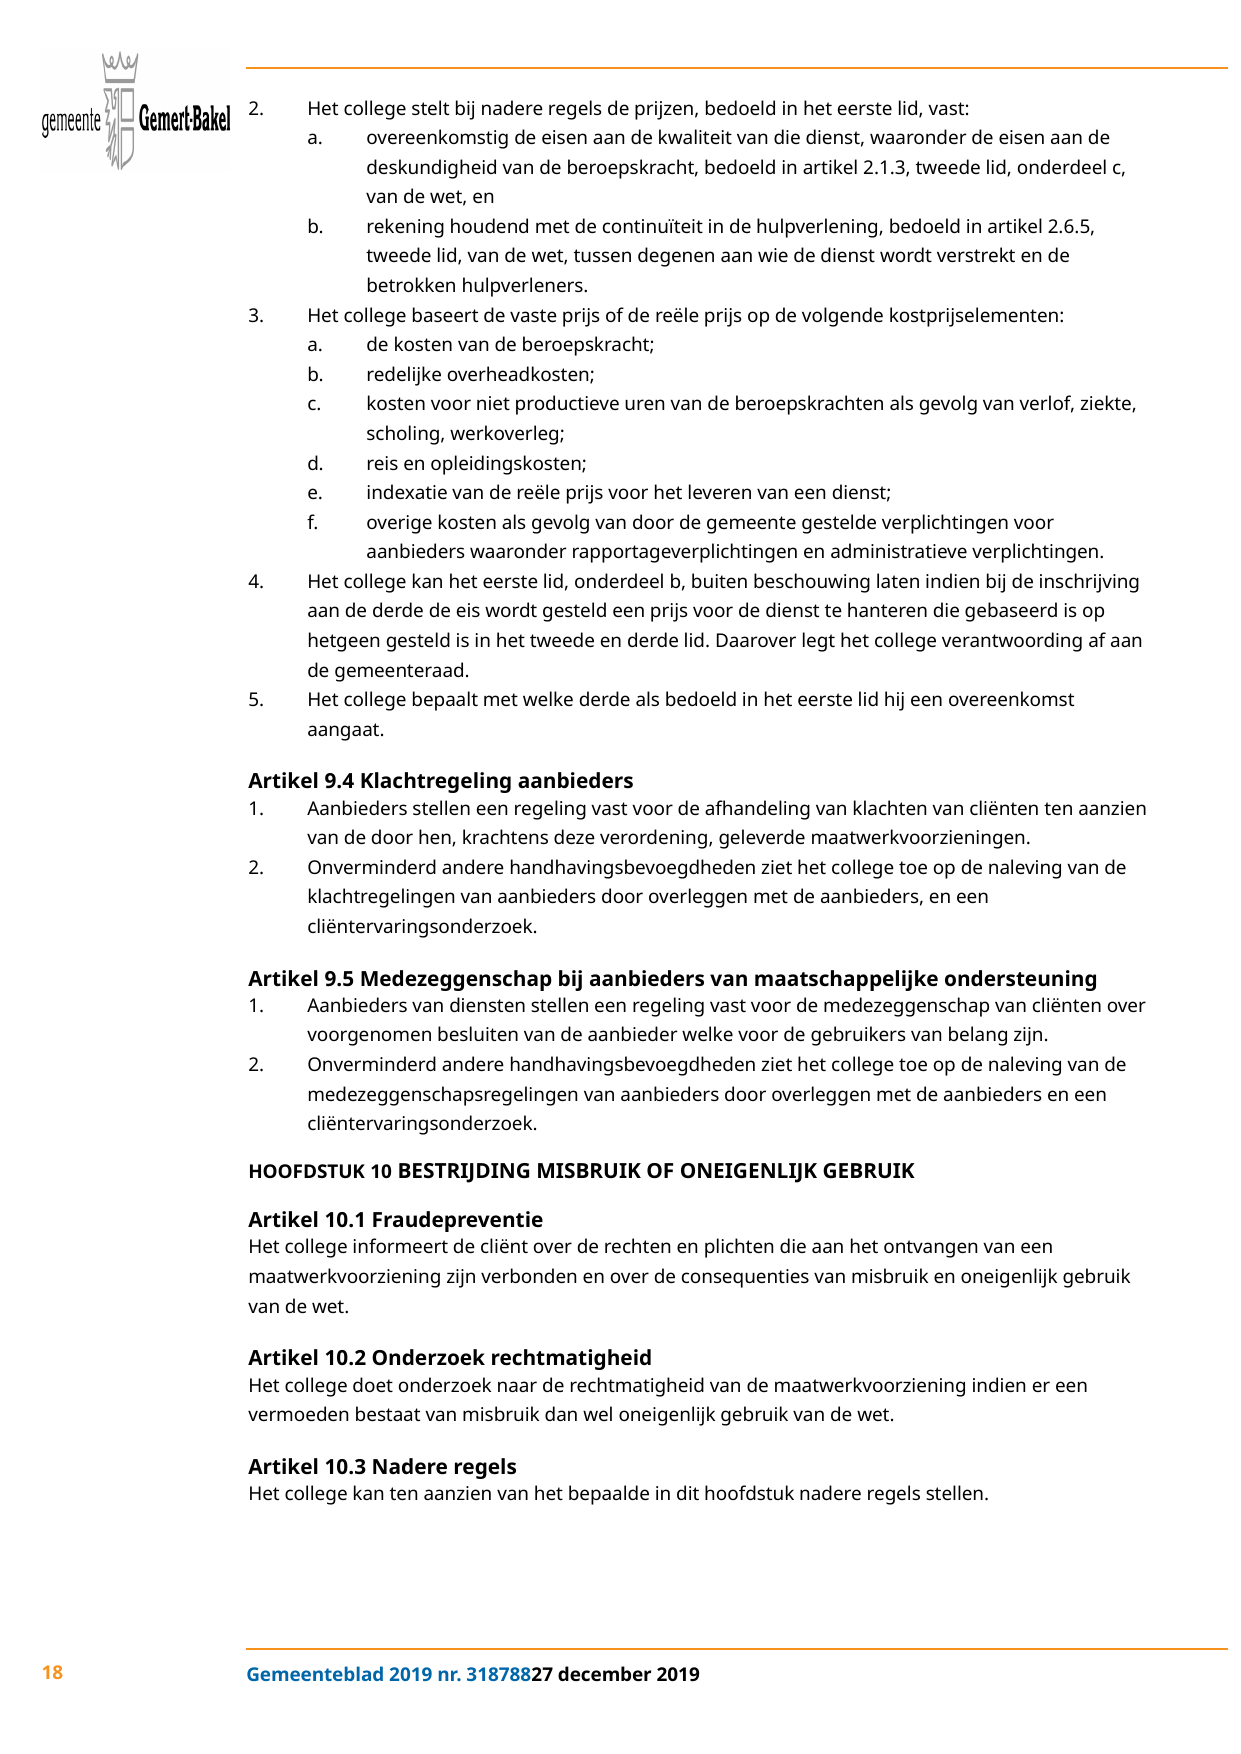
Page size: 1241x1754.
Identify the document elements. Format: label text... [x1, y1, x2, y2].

list Onverminderd andere handhavingsbevoegdheden ziet het college toe op de naleving van de klachtregelingen van aanbieders door overleggen met de aanbieders, en een cliëntervaringsonderzoek. [248, 854, 1152, 939]
list Het college baseert de vaste prijs of de reële prijs op de volgende kostprijselementen: [248, 302, 1152, 328]
list de kosten van de beroepskracht; [307, 331, 1152, 357]
text Artikel 9.5 Medezeggenschap bij aanbieders van maatschappelijke ondersteuning [248, 964, 1152, 992]
list Aanbieders van diensten stellen een regeling vast voor de medezeggenschap van cliënten over voorgenomen besluiten van de aanbieder welke voor de gebruikers van belang zijn. [248, 992, 1152, 1047]
list indexatie van de reële prijs voor het leveren van een dienst; [307, 479, 1152, 505]
text Het college informeert de cliënt over de rechten en plichten die aan het ontvangen van een maatwerkvoorziening zijn verbonden en over de consequenties van misbruik en oneigenlijk gebruik van de wet. [248, 1234, 1152, 1319]
list Het college bepaalt met welke derde als bedoeld in het eerste lid hij een overeenkomst aangaat. [248, 686, 1152, 742]
text Artikel 10.3 Nadere regels [248, 1452, 1152, 1480]
list overige kosten als gevolg van door de gemeente gestelde verplichtingen voor aanbieders waaronder rapportageverplichtingen en administratieve verplichtingen. [307, 509, 1152, 564]
list Het college stelt bij nadere regels de prijzen, bedoeld in het eerste lid, vast: [248, 95, 1152, 121]
list reis en opleidingskosten; [307, 450, 1152, 476]
text Artikel 10.2 Onderzoek rechtmatigheid [248, 1343, 1152, 1372]
list Het college kan het eerste lid, onderdeel b, buiten beschouwing laten indien bij de inschrijving aan de derde de eis wordt gesteld een prijs voor de dienst te hanteren die gebaseerd is op hetgeen gesteld is in het tweede en derde lid. Daarover legt het college verantwoording af aan de gemeenteraad. [248, 568, 1152, 683]
text Artikel 10.1 Fraudepreventie [248, 1205, 1152, 1234]
picture [41, 47, 231, 172]
list Aanbieders stellen een regeling vast voor de afhandeling van klachten van cliënten ten aanzien van de door hen, krachtens deze verordening, geleverde maatwerkvoorzieningen. [248, 795, 1152, 850]
list overeenkomstig de eisen aan de kwaliteit van die dienst, waaronder de eisen aan de deskundigheid van de beroepskracht, bedoeld in artikel 2.1.3, tweede lid, onderdeel c, van de wet, en [307, 124, 1152, 209]
text Artikel 9.4 Klachtregeling aanbieders [248, 766, 1152, 795]
list Onverminderd andere handhavingsbevoegdheden ziet het college toe op de naleving van de medezeggenschapsregelingen van aanbieders door overleggen met de aanbieders en een cliëntervaringsonderzoek. [248, 1051, 1152, 1136]
text Het college kan ten aanzien van het bepaalde in dit hoofdstuk nadere regels stellen. [248, 1480, 1152, 1506]
list kosten voor niet productieve uren van de beroepskrachten als gevolg van verlof, ziekte, scholing, werkoverleg; [307, 391, 1152, 446]
text HOOFDSTUK 10 BESTRIJDING MISBRUIK OF ONEIGENLIJK GEBRUIK [248, 1156, 1152, 1184]
list rekening houdend met de continuïteit in de hulpverlening, bedoeld in artikel 2.6.5, tweede lid, van de wet, tussen degenen aan wie de dienst wordt verstrekt en de betrokken hulpverleners. [307, 213, 1152, 298]
text Het college doet onderzoek naar de rechtmatigheid van de maatwerkvoorziening indien er een vermoeden bestaat van misbruik dan wel oneigenlijk gebruik van de wet. [248, 1372, 1152, 1427]
list redelijke overheadkosten; [307, 361, 1152, 387]
